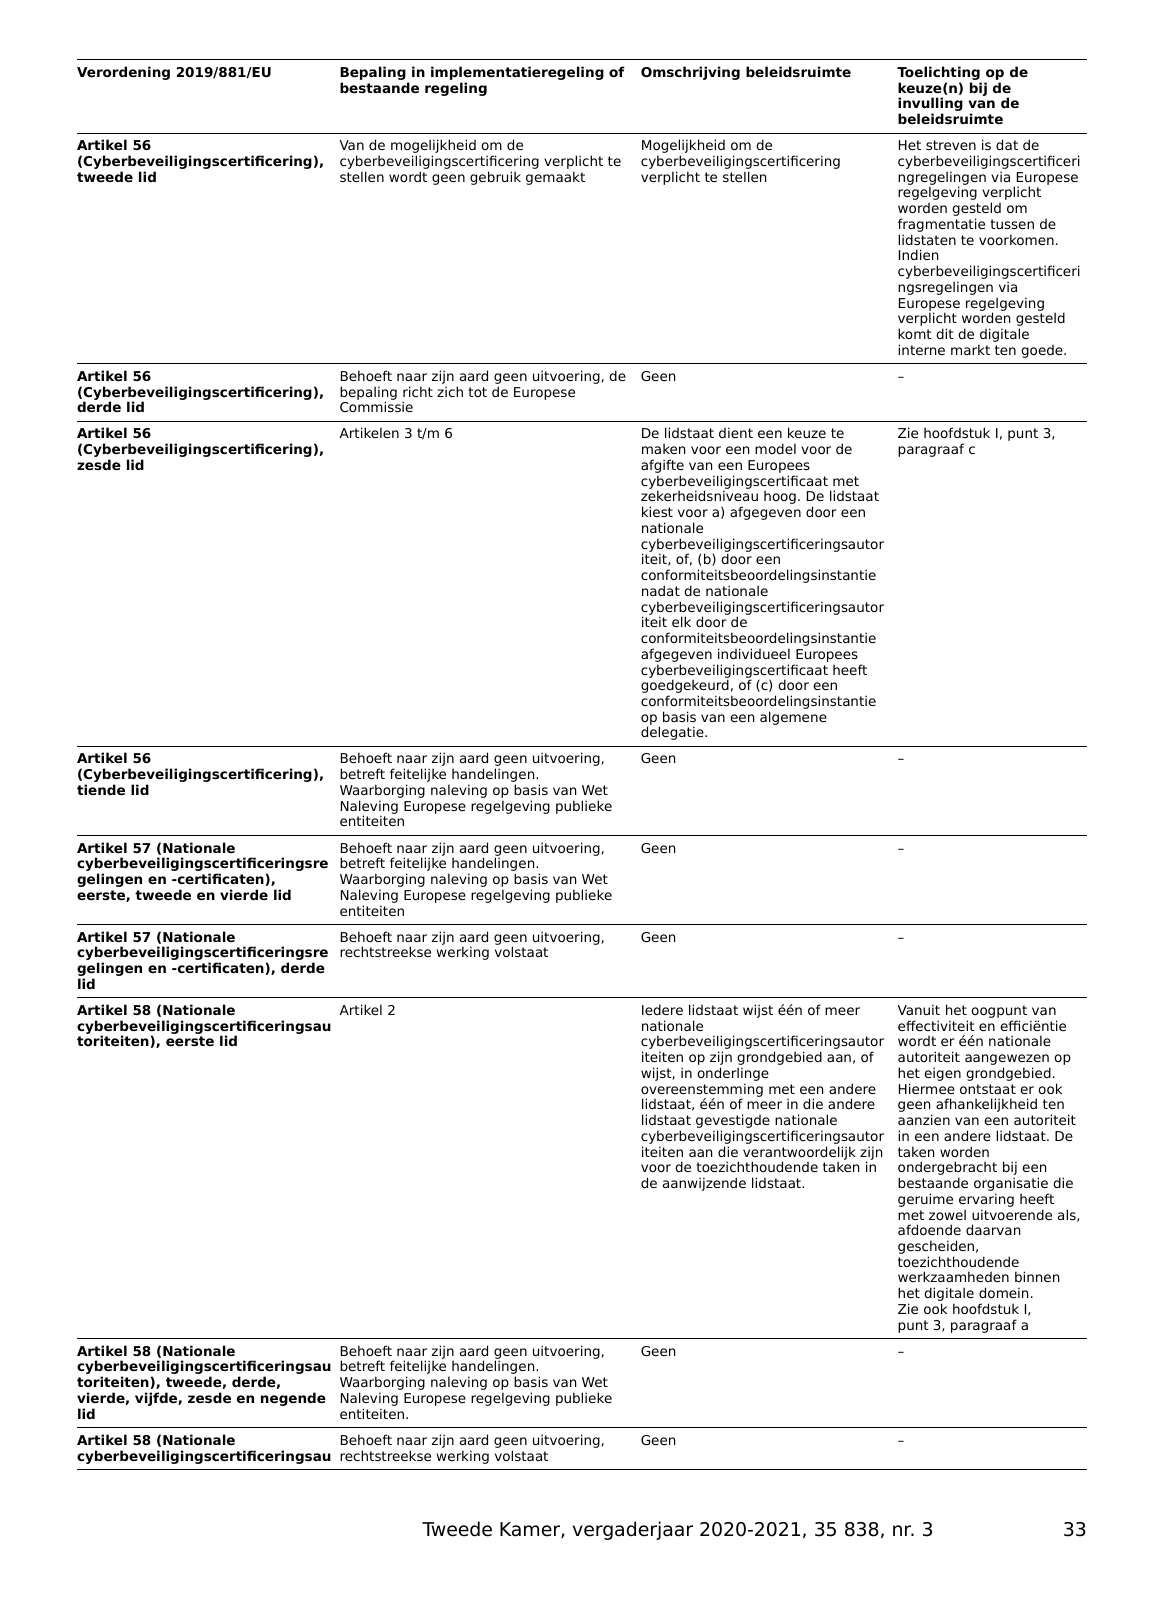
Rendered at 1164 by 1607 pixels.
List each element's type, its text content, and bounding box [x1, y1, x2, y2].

table_cell Artikel 56 (Cyberbeveiligingscertificering), tweede lid [77, 134, 333, 363]
table_cell Iedere lidstaat wijst één of meer nationale cyberbeveiligingscertificeringsautoriteiten op zijn grondgebied aan, of wijst, in onderlinge overeenstemming met een andere lidstaat, één of meer in die andere lidstaat gevestigde nationale cyberbeveiligingscertificeringsautoriteiten aan die verantwoordelijk zijn voor de toezichthoudende taken in de aanwijzende lidstaat. [635, 998, 891, 1338]
table_cell Behoeft naar zijn aard geen uitvoering, de bepaling richt zich tot de Europese Commissie [334, 364, 635, 421]
table_cell Geen [635, 364, 891, 421]
table_cell Behoeft naar zijn aard geen uitvoering, betreft feitelijke handelingen. Waarborging naleving op basis van Wet Naleving Europese regelgeving publieke entiteiten. [334, 1339, 635, 1427]
table_cell Behoeft naar zijn aard geen uitvoering, rechtstreekse werking volstaat [334, 925, 635, 997]
table_cell Geen [635, 925, 891, 997]
table_cell Geen [635, 747, 891, 835]
table_cell Artikel 57 (Nationale cyberbeveiligingscertificeringsregelingen en -certificaten), eerste, tweede en vierde lid [77, 836, 333, 924]
table_cell Van de mogelijkheid om de cyberbeveiligingscertificering verplicht te stellen wordt geen gebruik gemaakt [334, 134, 635, 363]
table_cell – [891, 925, 1087, 997]
table_cell Geen [635, 836, 891, 924]
table_cell Artikelen 3 t/m 6 [334, 422, 635, 746]
table_cell – [891, 364, 1087, 421]
table_cell Artikel 56 (Cyberbeveiligingscertificering), tiende lid [77, 747, 333, 835]
table_cell Artikel 56 (Cyberbeveiligingscertificering), derde lid [77, 364, 333, 421]
table_cell Behoeft naar zijn aard geen uitvoering, rechtstreekse werking volstaat [334, 1428, 635, 1469]
table_cell – [891, 1428, 1087, 1469]
table_cell Artikel 58 (Nationale cyberbeveiligingscertificeringsau [77, 1428, 333, 1469]
table_cell – [891, 1339, 1087, 1427]
table_cell Het streven is dat de cyberbeveiligingscertificeringregelingen via Europese regelgeving verplicht worden gesteld om fragmentatie tussen de lidstaten te voorkomen. Indien cyberbeveiligingscertificeringsregelingen via Europese regelgeving verplicht worden gesteld komt dit de digitale interne markt ten goede. [891, 134, 1087, 363]
table_header Omschrijving beleidsruimte [635, 60, 891, 132]
table_cell Zie hoofdstuk I, punt 3, paragraaf c [891, 422, 1087, 746]
table_cell Geen [635, 1428, 891, 1469]
table_cell Artikel 58 (Nationale cyberbeveiligingscertificeringsautoriteiten), eerste lid [77, 998, 333, 1338]
table_cell Geen [635, 1339, 891, 1427]
table_cell Artikel 2 [334, 998, 635, 1338]
table_cell Behoeft naar zijn aard geen uitvoering, betreft feitelijke handelingen. Waarborging naleving op basis van Wet Naleving Europese regelgeving publieke entiteiten [334, 836, 635, 924]
table_header Bepaling in implementatieregeling of bestaande regeling [334, 60, 635, 132]
table_cell Vanuit het oogpunt van effectiviteit en efficiëntie wordt er één nationale autoriteit aangewezen op het eigen grondgebied. Hiermee ontstaat er ook geen afhankelijkheid ten aanzien van een autoriteit in een andere lidstaat. De taken worden ondergebracht bij een bestaande organisatie die geruime ervaring heeft met zowel uitvoerende als, afdoende daarvan gescheiden, toezichthoudende werkzaamheden binnen het digitale domein. Zie ook hoofdstuk I, punt 3, paragraaf a [891, 998, 1087, 1338]
table_cell – [891, 747, 1087, 835]
table_header Verordening 2019/881/EU [77, 60, 333, 132]
table_cell Behoeft naar zijn aard geen uitvoering, betreft feitelijke handelingen. Waarborging naleving op basis van Wet Naleving Europese regelgeving publieke entiteiten [334, 747, 635, 835]
table_cell De lidstaat dient een keuze te maken voor een model voor de afgifte van een Europees cyberbeveiligingscertificaat met zekerheidsniveau hoog. De lidstaat kiest voor a) afgegeven door een nationale cyberbeveiligingscertificeringsautoriteit, of, (b) door een conformiteitsbeoordelingsinstantie nadat de nationale cyberbeveiligingscertificeringsautoriteit elk door de conformiteitsbeoordelingsinstantie afgegeven individueel Europees cyberbeveiligingscertificaat heeft goedgekeurd, of (c) door een conformiteitsbeoordelingsinstantie op basis van een algemene delegatie. [635, 422, 891, 746]
table_cell Artikel 58 (Nationale cyberbeveiligingscertificeringsautoriteiten), tweede, derde, vierde, vijfde, zesde en negende lid [77, 1339, 333, 1427]
table_cell Artikel 57 (Nationale cyberbeveiligingscertificeringsregelingen en -certificaten), derde lid [77, 925, 333, 997]
table_cell Mogelijkheid om de cyberbeveiligingscertificering verplicht te stellen [635, 134, 891, 363]
table_cell – [891, 836, 1087, 924]
table_cell Artikel 56 (Cyberbeveiligingscertificering), zesde lid [77, 422, 333, 746]
table_header Toelichting op de keuze(n) bij de invulling van de beleidsruimte [891, 60, 1087, 132]
